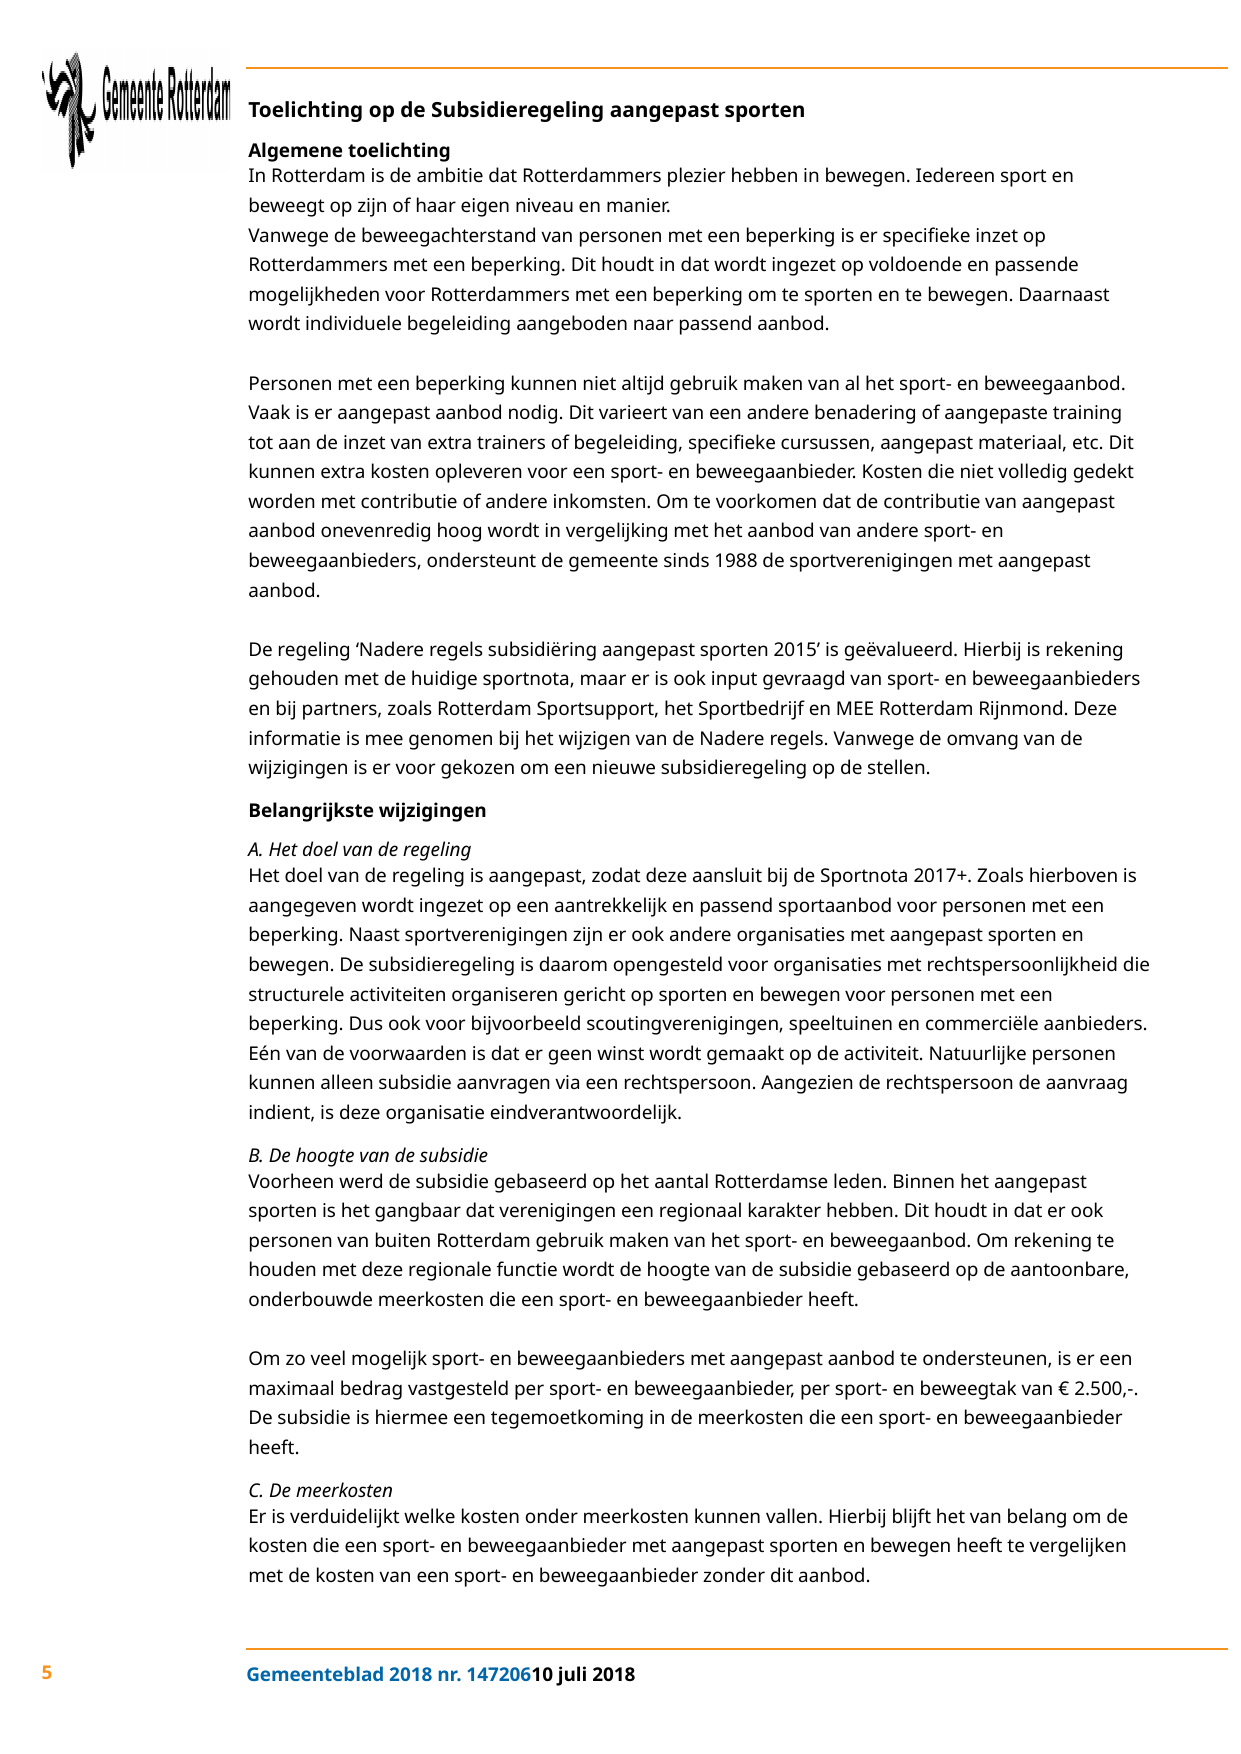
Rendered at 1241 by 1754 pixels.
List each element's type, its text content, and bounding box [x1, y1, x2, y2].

text Toelichting op de Subsidieregeling aangepast sporten [248, 95, 1152, 123]
text Voorheen werd de subsidie gebaseerd op het aantal Rotterdamse leden. Binnen het aangepast sporten is het gangbaar dat verenigingen een regionaal karakter hebben. Dit houdt in dat er ook personen van buiten Rotterdam gebruik maken van het sport- en beweegaanbod. Om rekening te houden met deze regionale functie wordt de hoogte van de subsidie gebaseerd op de aantoonbare, onderbouwde meerkosten die een sport- en beweegaanbieder heeft. [248, 1168, 1152, 1312]
text C. De meerkosten [248, 1477, 1152, 1503]
text Algemene toelichting [248, 137, 1152, 163]
picture [41, 47, 231, 172]
text Om zo veel mogelijk sport- en beweegaanbieders met aangepast aanbod te ondersteunen, is er een maximaal bedrag vastgesteld per sport- en beweegaanbieder, per sport- en beweegtak van € 2.500,-. De subsidie is hiermee een tegemoetkoming in de meerkosten die een sport- en beweegaanbieder heeft. [248, 1345, 1152, 1460]
text Vanwege de beweegachterstand van personen met een beperking is er specifieke inzet op Rotterdammers met een beperking. Dit houdt in dat wordt ingezet op voldoende en passende mogelijkheden voor Rotterdammers met een beperking om te sporten en te bewegen. Daarnaast wordt individuele begeleiding aangeboden naar passend aanbod. [248, 222, 1152, 336]
text In Rotterdam is de ambitie dat Rotterdammers plezier hebben in bewegen. Iedereen sport en beweegt op zijn of haar eigen niveau en manier. [248, 163, 1152, 218]
text Personen met een beperking kunnen niet altijd gebruik maken van al het sport- en beweegaanbod. Vaak is er aangepast aanbod nodig. Dit varieert van een andere benadering of aangepaste training tot aan de inzet van extra trainers of begeleiding, specifieke cursussen, aangepast materiaal, etc. Dit kunnen extra kosten opleveren voor een sport- en beweegaanbieder. Kosten die niet volledig gedekt worden met contributie of andere inkomsten. Om te voorkomen dat de contributie van aangepast aanbod onevenredig hoog wordt in vergelijking met het aanbod van andere sport- en beweegaanbieders, ondersteunt de gemeente sinds 1988 de sportverenigingen met aangepast aanbod. [248, 370, 1152, 602]
text A. Het doel van de regeling [248, 837, 1152, 862]
text De regeling ‘Nadere regels subsidiëring aangepast sporten 2015’ is geëvalueerd. Hierbij is rekening gehouden met de huidige sportnota, maar er is ook input gevraagd van sport- en beweegaanbieders en bij partners, zoals Rotterdam Sportsupport, het Sportbedrijf en MEE Rotterdam Rijnmond. Deze informatie is mee genomen bij het wijzigen van de Nadere regels. Vanwege de omvang van de wijzigingen is er voor gekozen om een nieuwe subsidieregeling op de stellen. [248, 636, 1152, 780]
text Het doel van de regeling is aangepast, zodat deze aansluit bij de Sportnota 2017+. Zoals hierboven is aangegeven wordt ingezet op een aantrekkelijk en passend sportaanbod voor personen met een beperking. Naast sportverenigingen zijn er ook andere organisaties met aangepast sporten en bewegen. De subsidieregeling is daarom opengesteld voor organisaties met rechtspersoonlijkheid die structurele activiteiten organiseren gericht op sporten en bewegen voor personen met een beperking. Dus ook voor bijvoorbeeld scoutingverenigingen, speeltuinen en commerciële aanbieders. Eén van de voorwaarden is dat er geen winst wordt gemaakt op de activiteit. Natuurlijke personen kunnen alleen subsidie aanvragen via een rechtspersoon. Aangezien de rechtspersoon de aanvraag indient, is deze organisatie eindverantwoordelijk. [248, 862, 1152, 1125]
text B. De hoogte van de subsidie [248, 1142, 1152, 1168]
text Belangrijkste wijzigingen [248, 797, 1152, 823]
text Er is verduidelijkt welke kosten onder meerkosten kunnen vallen. Hierbij blijft het van belang om de kosten die een sport- en beweegaanbieder met aangepast sporten en bewegen heeft te vergelijken met de kosten van een sport- en beweegaanbieder zonder dit aanbod. [248, 1503, 1152, 1588]
